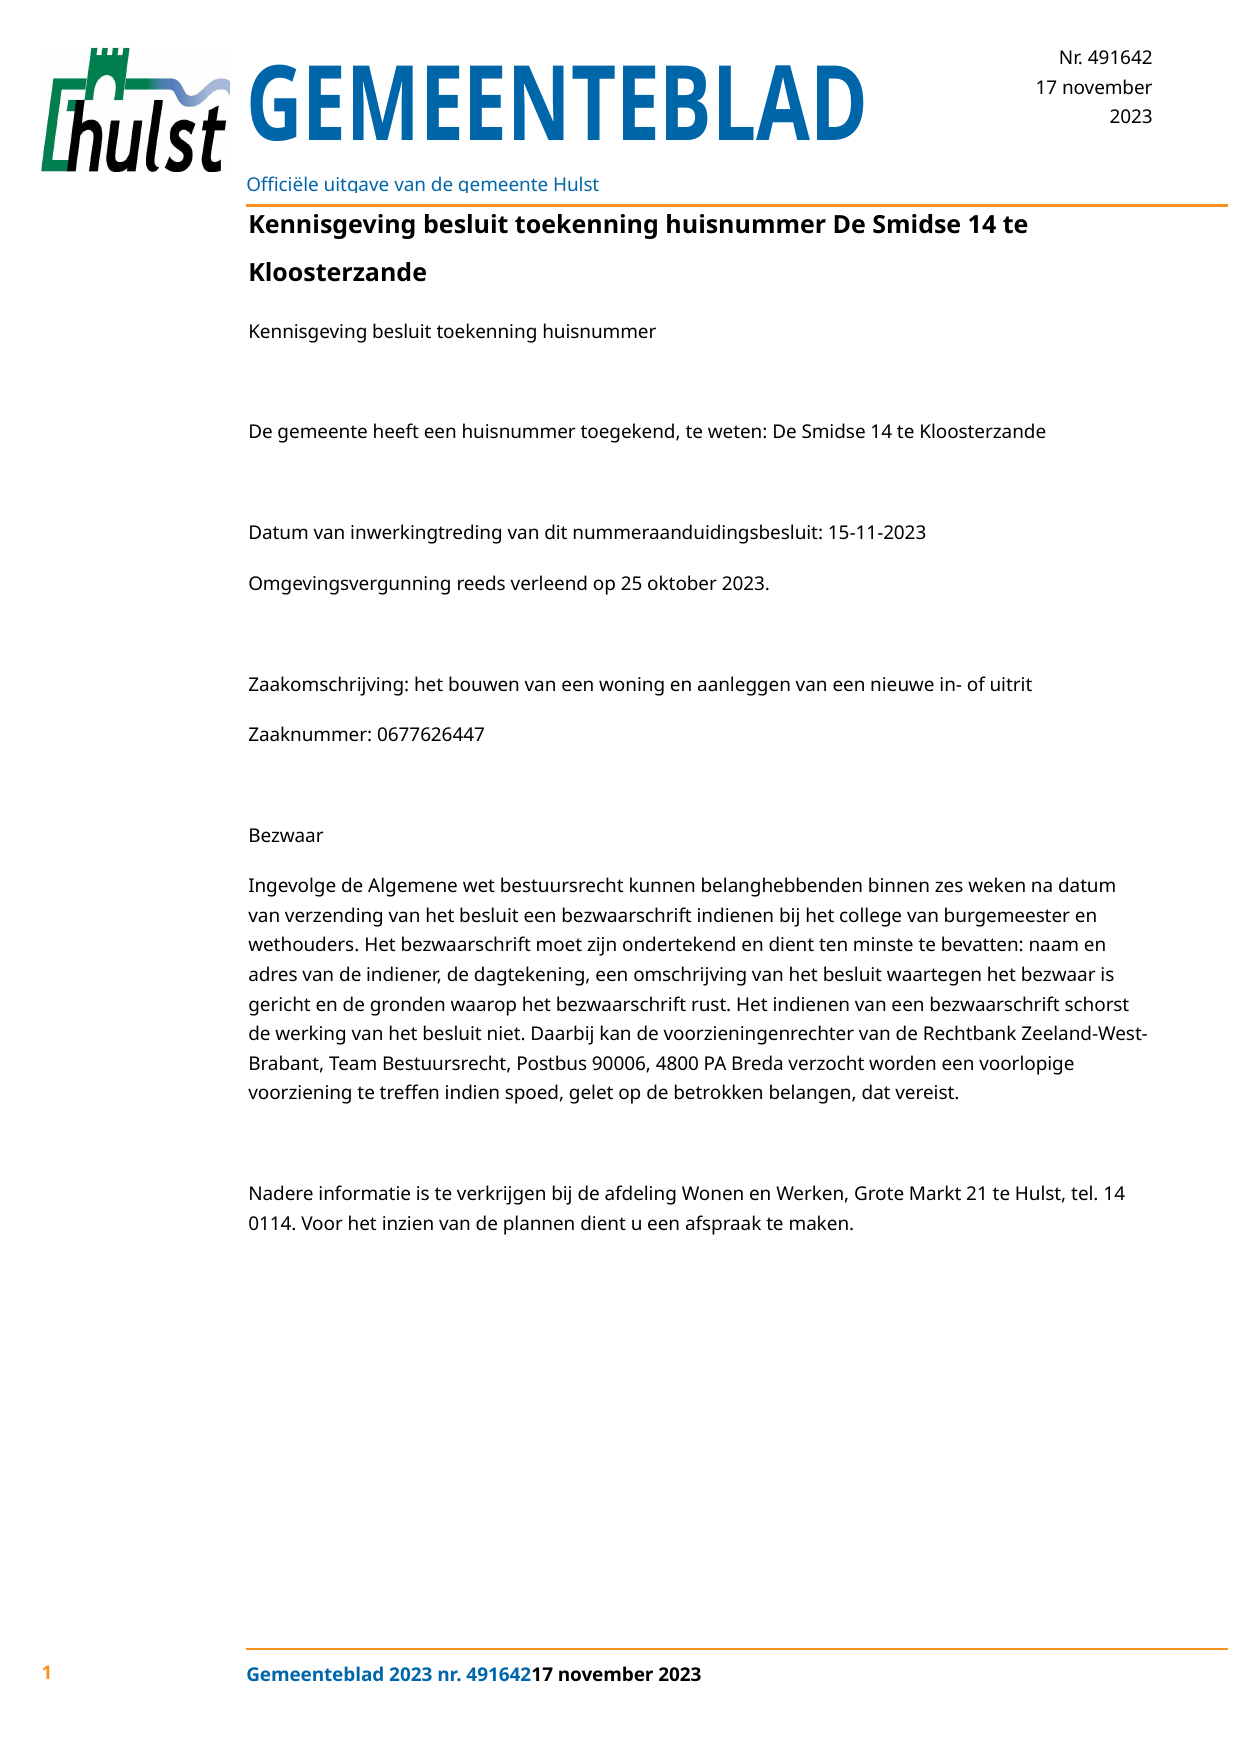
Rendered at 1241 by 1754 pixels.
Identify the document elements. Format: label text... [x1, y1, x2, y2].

text Datum van inwerkingtreding van dit nummeraanduidingsbesluit: 15-11-2023 [248, 519, 1152, 545]
text De gemeente heeft een huisnummer toegekend, te weten: De Smidse 14 te Kloosterzande [248, 419, 1152, 444]
text Nadere informatie is te verkrijgen bij de afdeling Wonen en Werken, Grote Markt 21 te Hulst, tel. 14 0114. Voor het inzien van de plannen dient u een afspraak te maken. [248, 1180, 1152, 1236]
text Ingevolge de Algemene wet bestuursrecht kunnen belanghebbenden binnen zes weken na datum van verzending van het besluit een bezwaarschrift indienen bij het college van burgemeester en wethouders. Het bezwaarschrift moet zijn ondertekend en dient ten minste te bevatten: naam en adres van de indiener, de dagtekening, een omschrijving van het besluit waartegen het bezwaar is gericht en de gronden waarop het bezwaarschrift rust. Het indienen van een bezwaarschrift schorst de werking van het besluit niet. Daarbij kan de voorzieningenrechter van de Rechtbank Zeeland-West-Brabant, Team Bestuursrecht, Postbus 90006, 4800 PA Breda verzocht worden een voorlopige voorziening te treffen indien spoed, gelet op de betrokken belangen, dat vereist. [248, 872, 1152, 1105]
picture [41, 47, 231, 172]
text Bezwaar [248, 822, 1152, 848]
text Zaaknummer: 0677626447 [248, 721, 1152, 747]
text Omgevingsvergunning reeds verleend op 25 oktober 2023. [248, 570, 1152, 596]
text Zaakomschrijving: het bouwen van een woning en aanleggen van een nieuwe in- of uitrit [248, 671, 1152, 697]
text Kennisgeving besluit toekenning huisnummer De Smidse 14 te Kloosterzande [248, 207, 1152, 288]
text Kennisgeving besluit toekenning huisnummer [248, 318, 1152, 344]
